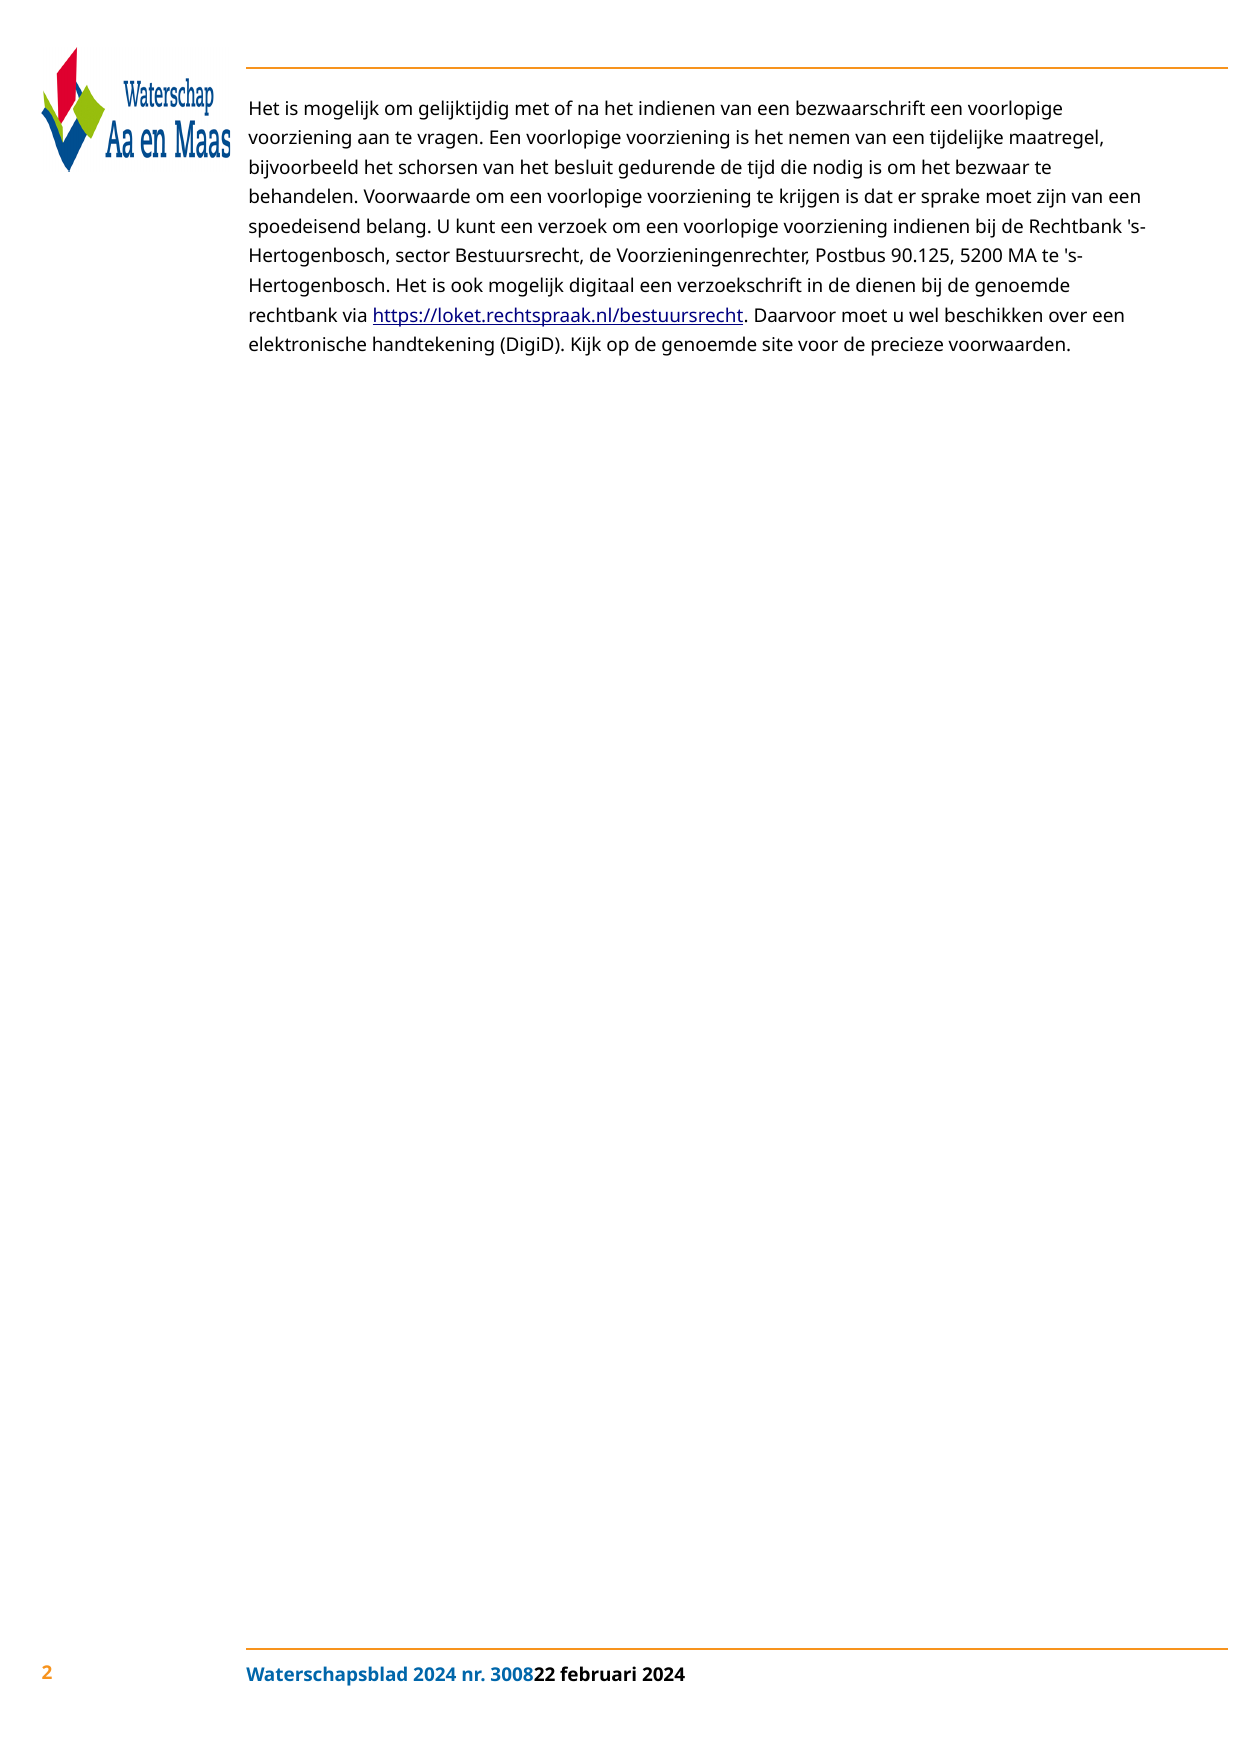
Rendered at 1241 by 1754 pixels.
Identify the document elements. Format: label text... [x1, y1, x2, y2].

picture [41, 47, 231, 172]
text Het is mogelijk om gelijktijdig met of na het indienen van een bezwaarschrift een voorlopige voorziening aan te vragen. Een voorlopige voorziening is het nemen van een tijdelijke maatregel, bijvoorbeeld het schorsen van het besluit gedurende de tijd die nodig is om het bezwaar te behandelen. Voorwaarde om een voorlopige voorziening te krijgen is dat er sprake moet zijn van een spoedeisend belang. U kunt een verzoek om een voorlopige voorziening indienen bij de Rechtbank 's-Hertogenbosch, sector Bestuursrecht, de Voorzieningenrechter, Postbus 90.125, 5200 MA te 's-Hertogenbosch. Het is ook mogelijk digitaal een verzoekschrift in de dienen bij de genoemde rechtbank via https://loket.rechtspraak.nl/bestuursrecht. Daarvoor moet u wel beschikken over een elektronische handtekening (DigiD). Kijk op de genoemde site voor de precieze voorwaarden. [248, 95, 1152, 357]
